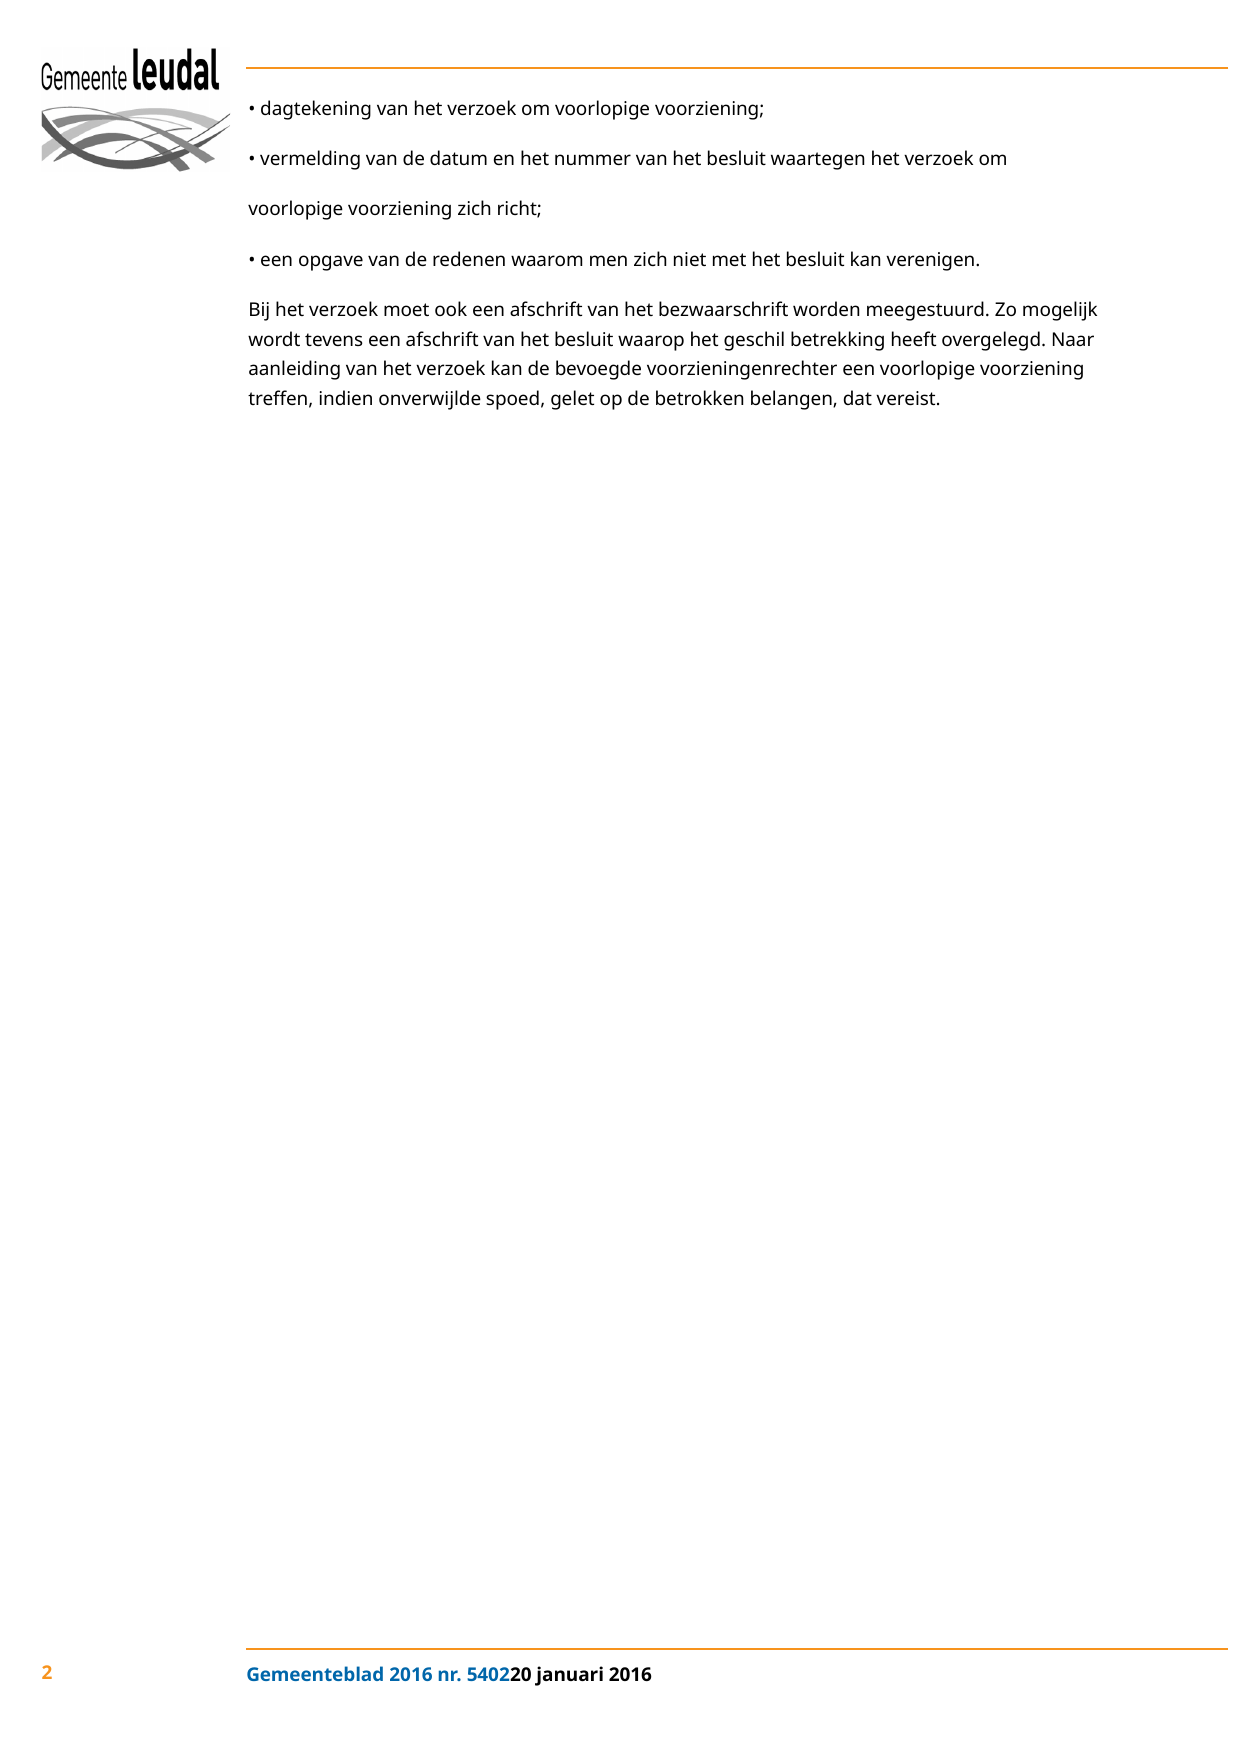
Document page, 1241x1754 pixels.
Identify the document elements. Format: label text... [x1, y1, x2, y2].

text voorlopige voorziening zich richt; [248, 196, 1152, 221]
text Bij het verzoek moet ook een afschrift van het bezwaarschrift worden meegestuurd. Zo mogelijk wordt tevens een afschrift van het besluit waarop het geschil betrekking heeft overgelegd. Naar aanleiding van het verzoek kan de bevoegde voorzieningenrechter een voorlopige voorziening treffen, indien onverwijlde spoed, gelet op de betrokken belangen, dat vereist. [248, 296, 1152, 411]
text • vermelding van de datum en het nummer van het besluit waartegen het verzoek om [248, 145, 1152, 171]
text • een opgave van de redenen waarom men zich niet met het besluit kan verenigen. [248, 246, 1152, 272]
text • dagtekening van het verzoek om voorlopige voorziening; [248, 95, 1152, 121]
picture [41, 47, 231, 172]
